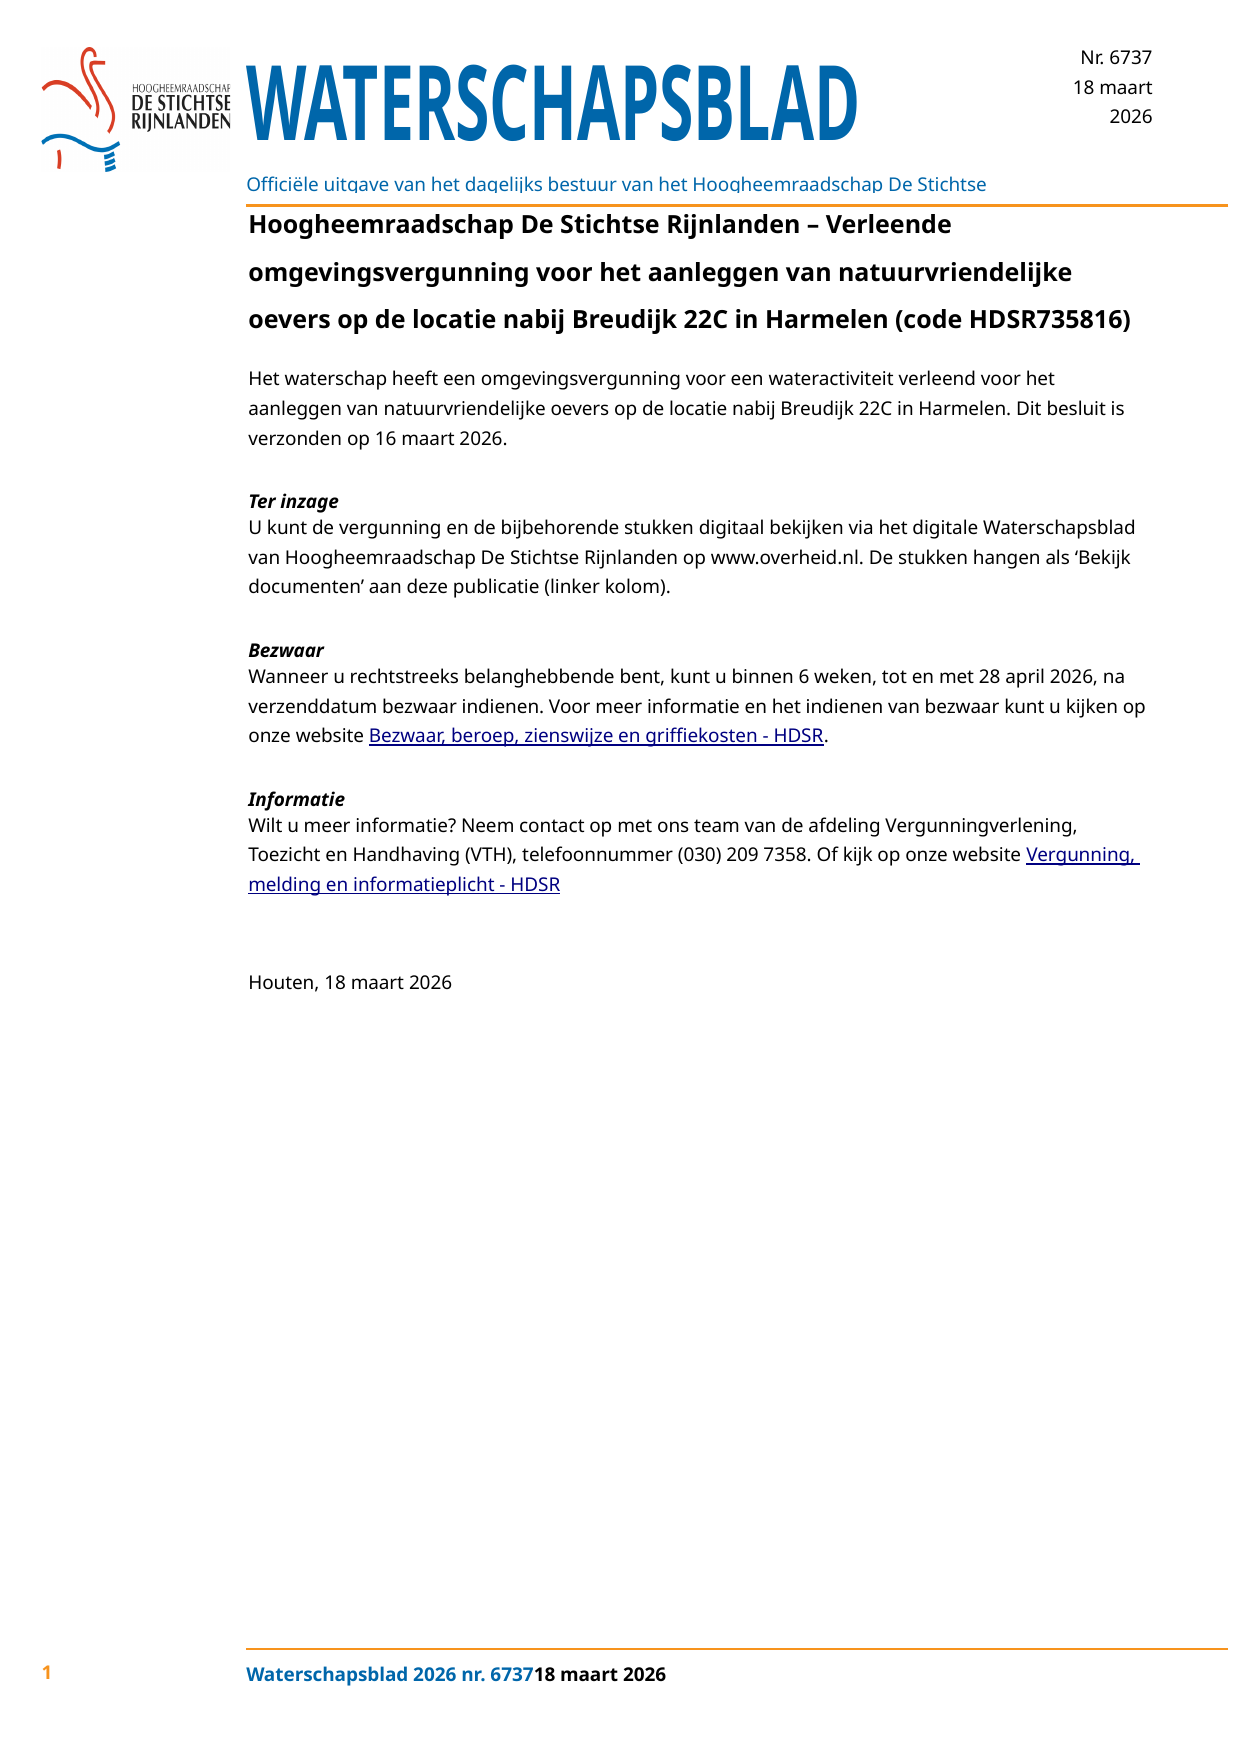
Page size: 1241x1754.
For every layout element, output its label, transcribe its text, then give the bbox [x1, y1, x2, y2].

text Ter inzage [248, 489, 1152, 514]
text Wanneer u rechtstreeks belanghebbende bent, kunt u binnen 6 weken, tot en met 28 april 2026, na verzenddatum bezwaar indienen. Voor meer informatie en het indienen van bezwaar kunt u kijken op onze website Bezwaar, beroep, zienswijze en griffiekosten - HDSR. [248, 663, 1152, 748]
text Het waterschap heeft een omgevingsvergunning voor een wateractiviteit verleend voor het aanleggen van natuurvriendelijke oevers op de locatie nabij Breudijk 22C in Harmelen. Dit besluit is verzonden op 16 maart 2026. [248, 366, 1152, 450]
text Hoogheemraadschap De Stichtse Rijnlanden – Verleende omgevingsvergunning voor het aanleggen van natuurvriendelijke oevers op de locatie nabij Breudijk 22C in Harmelen (code HDSR735816) [248, 207, 1152, 336]
text Informatie [248, 786, 1152, 812]
text Wilt u meer informatie? Neem contact op met ons team van de afdeling Vergunningverlening, Toezicht en Handhaving (VTH), telefoonnummer (030) 209 7358. Of kijk op onze website Vergunning, melding en informatieplicht - HDSR [248, 812, 1152, 897]
text U kunt de vergunning en de bijbehorende stukken digitaal bekijken via het digitale Waterschapsblad van Hoogheemraadschap De Stichtse Rijnlanden op www.overheid.nl. De stukken hangen als ‘Bekijk documenten’ aan deze publicatie (linker kolom). [248, 514, 1152, 599]
picture [41, 47, 231, 172]
text Bezwaar [248, 637, 1152, 663]
text Houten, 18 maart 2026 [248, 969, 1152, 995]
